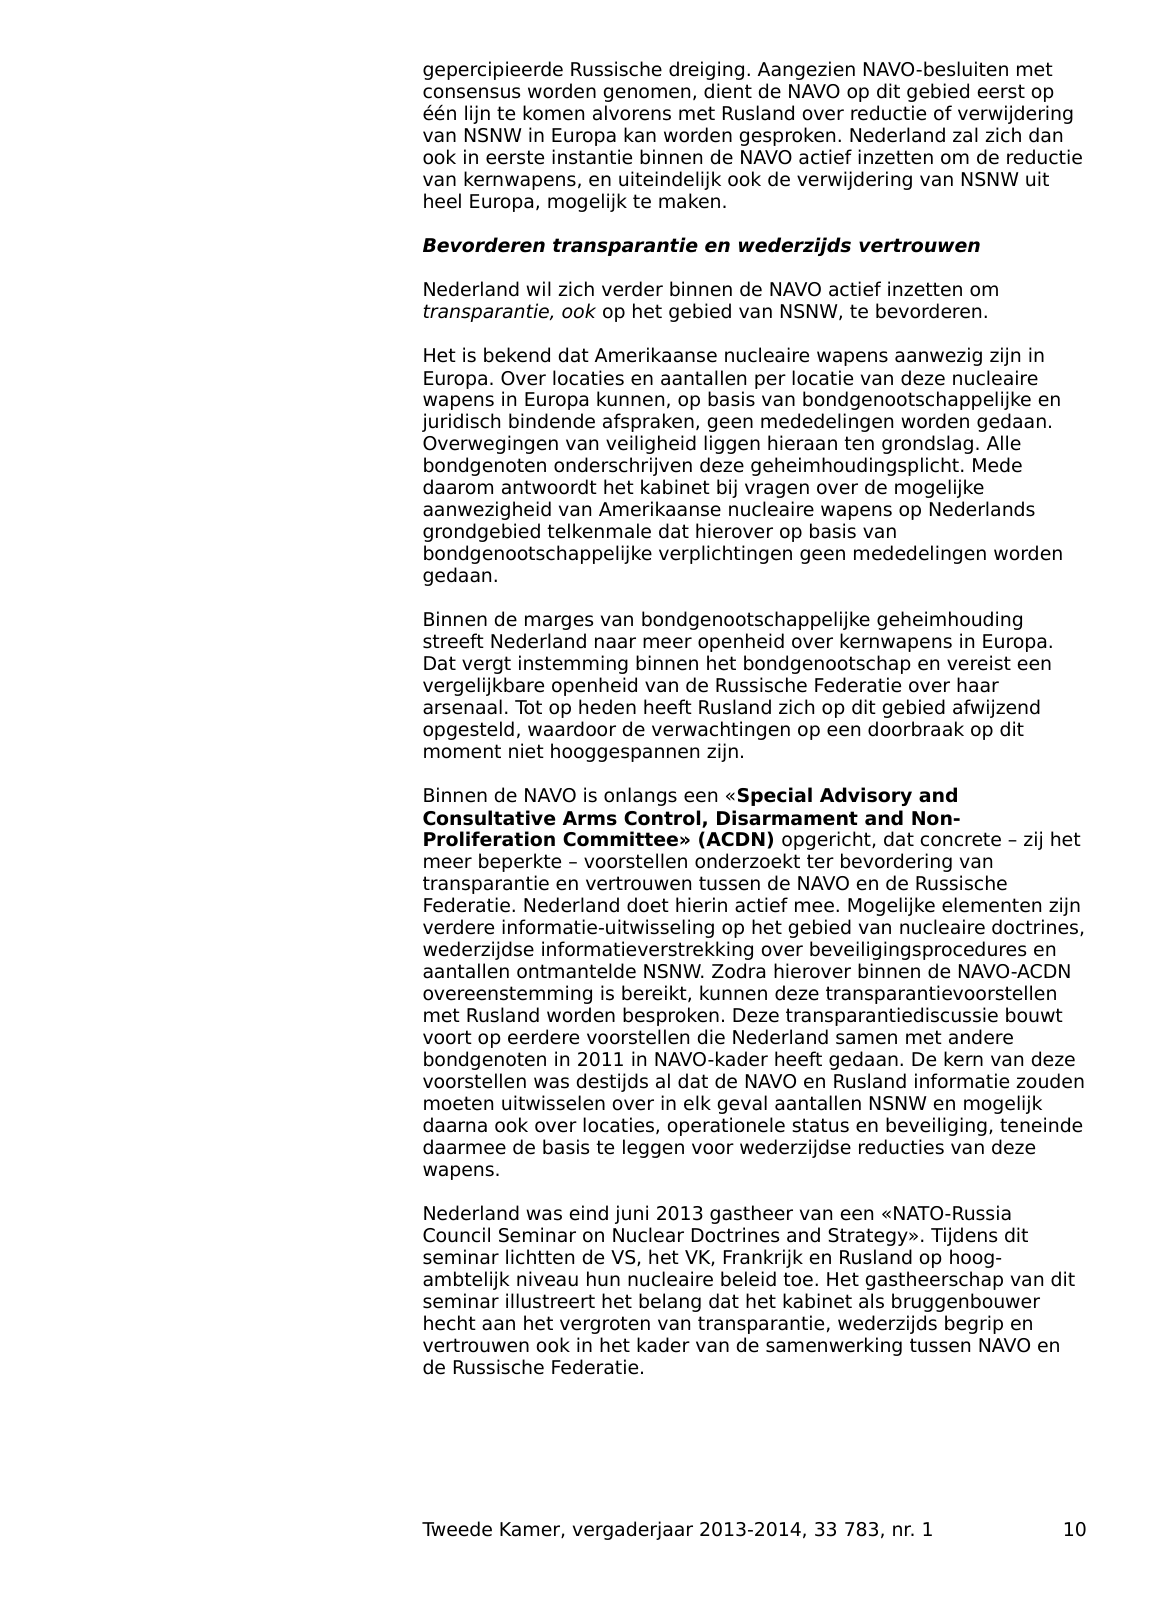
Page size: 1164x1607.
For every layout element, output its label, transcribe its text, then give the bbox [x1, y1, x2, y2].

text Binnen de marges van bondgenootschappelijke geheimhouding streeft Nederland naar meer openheid over kernwapens in Europa. Dat vergt instemming binnen het bondgenootschap en vereist een vergelijkbare openheid van de Russische Federatie over haar arsenaal. Tot op heden heeft Rusland zich op dit gebied afwijzend opgesteld, waardoor de verwachtingen op een doorbraak op dit moment niet hooggespannen zijn. [422, 609, 1087, 763]
text Nederland was eind juni 2013 gastheer van een «NATO-Russia Council Seminar on Nuclear Doctrines and Strategy». Tijdens dit seminar lichtten de VS, het VK, Frankrijk en Rusland op hoog-ambtelijk niveau hun nucleaire beleid toe. Het gastheerschap van dit seminar illustreert het belang dat het kabinet als bruggenbouwer hecht aan het vergroten van transparantie, wederzijds begrip en vertrouwen ook in het kader van de samenwerking tussen NAVO en de Russische Federatie. [422, 1203, 1087, 1379]
text Nederland wil zich verder binnen de NAVO actief inzetten om transparantie, ook op het gebied van NSNW, te bevorderen. [422, 279, 1087, 323]
subtitle Bevorderen transparantie en wederzijds vertrouwen [422, 235, 1087, 257]
text Het is bekend dat Amerikaanse nucleaire wapens aanwezig zijn in Europa. Over locaties en aantallen per locatie van deze nucleaire wapens in Europa kunnen, op basis van bondgenootschappelijke en juridisch bindende afspraken, geen mededelingen worden gedaan. Overwegingen van veiligheid liggen hieraan ten grondslag. Alle bondgenoten onderschrijven deze geheimhoudingsplicht. Mede daarom antwoordt het kabinet bij vragen over de mogelijke aanwezigheid van Amerikaanse nucleaire wapens op Nederlands grondgebied telkenmale dat hierover op basis van bondgenootschappelijke verplichtingen geen mededelingen worden gedaan. [422, 345, 1087, 587]
text gepercipieerde Russische dreiging. Aangezien NAVO-besluiten met consensus worden genomen, dient de NAVO op dit gebied eerst op één lijn te komen alvorens met Rusland over reductie of verwijdering van NSNW in Europa kan worden gesproken. Nederland zal zich dan ook in eerste instantie binnen de NAVO actief inzetten om de reductie van kernwapens, en uiteindelijk ook de verwijdering van NSNW uit heel Europa, mogelijk te maken. [422, 59, 1087, 213]
text Binnen de NAVO is onlangs een «Special Advisory and Consultative Arms Control, Disarmament and Non-Proliferation Committee» (ACDN) opgericht, dat concrete – zij het meer beperkte – voorstellen onderzoekt ter bevordering van transparantie en vertrouwen tussen de NAVO en de Russische Federatie. Nederland doet hierin actief mee. Mogelijke elementen zijn verdere informatie-uitwisseling op het gebied van nucleaire doctrines, wederzijdse informatieverstrekking over beveiligingsprocedures en aantallen ontmantelde NSNW. Zodra hierover binnen de NAVO-ACDN overeenstemming is bereikt, kunnen deze transparantievoorstellen met Rusland worden besproken. Deze transparantiediscussie bouwt voort op eerdere voorstellen die Nederland samen met andere bondgenoten in 2011 in NAVO-kader heeft gedaan. De kern van deze voorstellen was destijds al dat de NAVO en Rusland informatie zouden moeten uitwisselen over in elk geval aantallen NSNW en mogelijk daarna ook over locaties, operationele status en beveiliging, teneinde daarmee de basis te leggen voor wederzijdse reducties van deze wapens. [422, 785, 1087, 1181]
